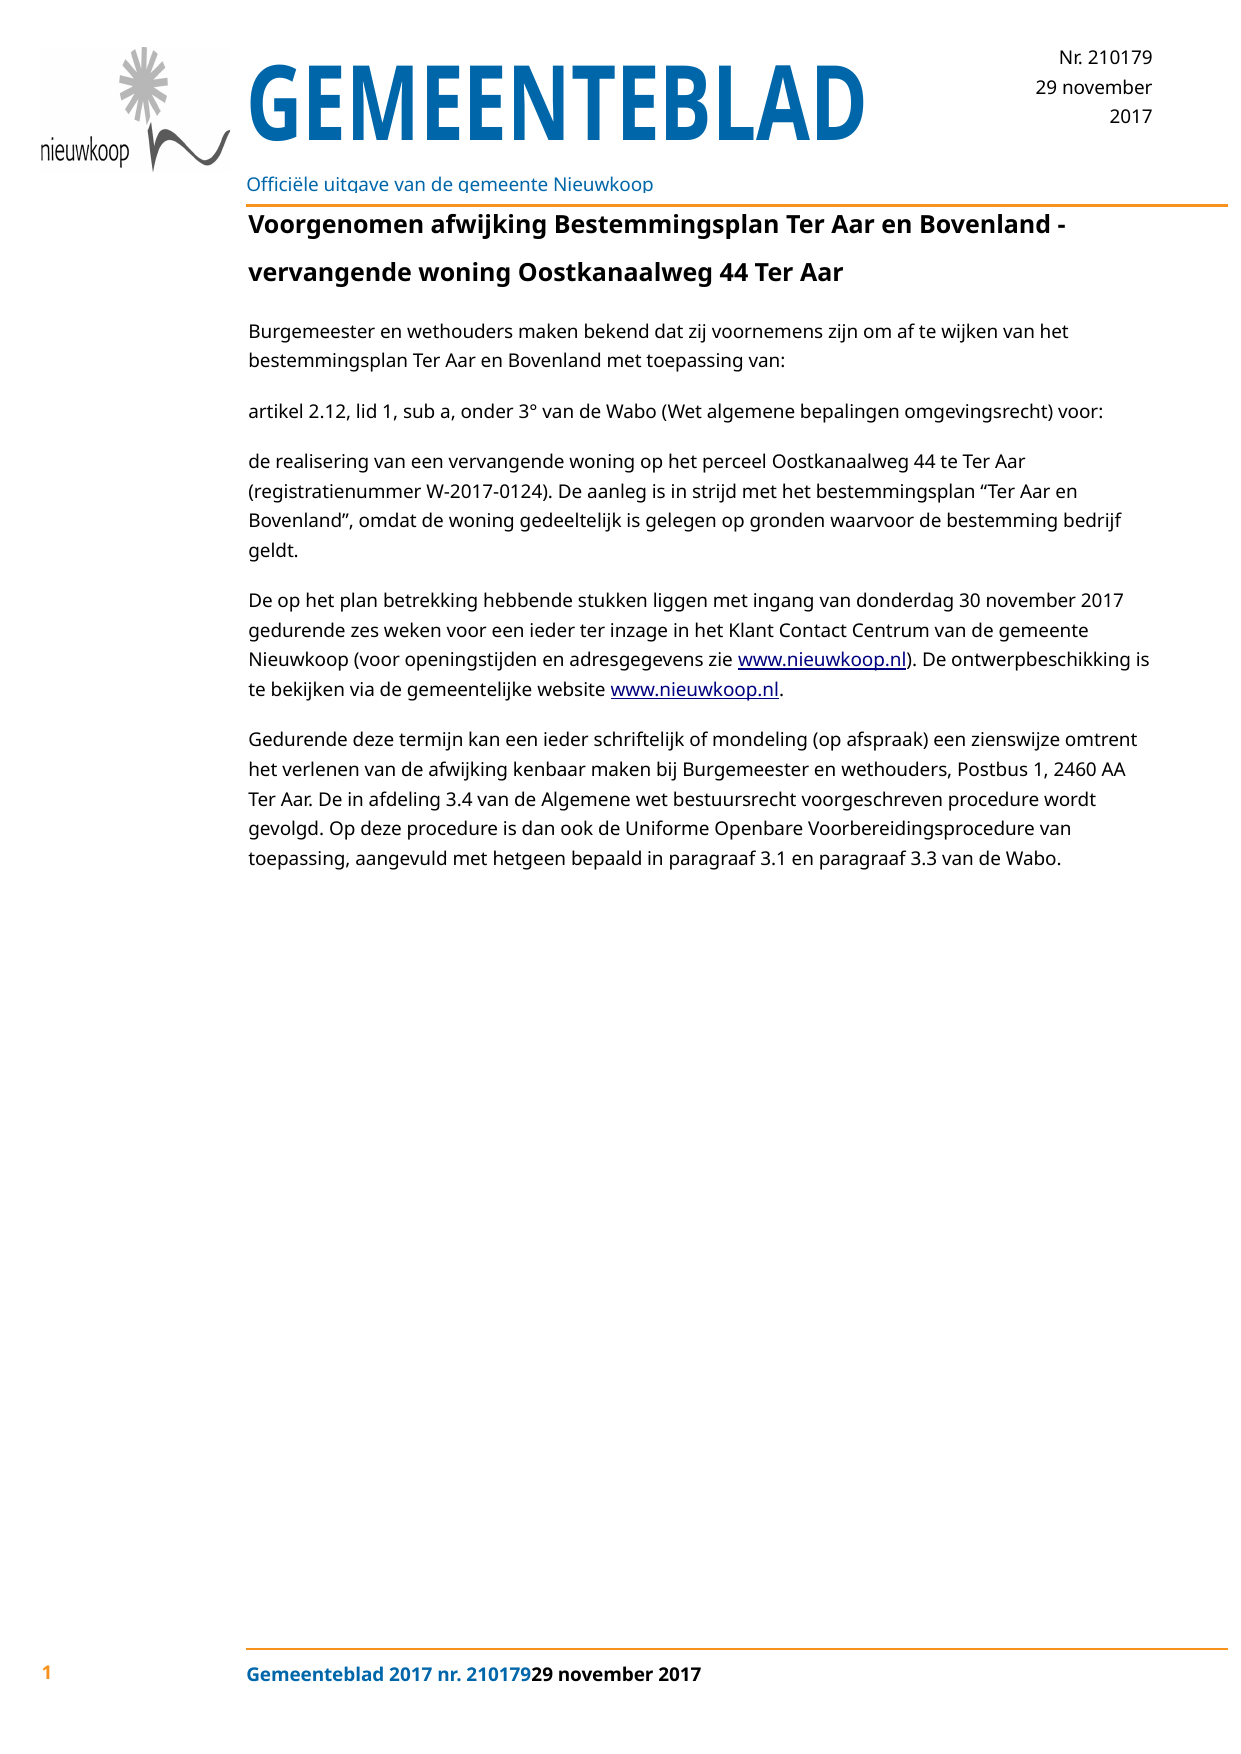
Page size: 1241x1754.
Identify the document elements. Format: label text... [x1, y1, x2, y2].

text Burgemeester en wethouders maken bekend dat zij voornemens zijn om af te wijken van het bestemmingsplan Ter Aar en Bovenland met toepassing van: [248, 318, 1152, 373]
text Voorgenomen afwijking Bestemmingsplan Ter Aar en Bovenland - vervangende woning Oostkanaalweg 44 Ter Aar [248, 207, 1152, 288]
text de realisering van een vervangende woning op het perceel Oostkanaalweg 44 te Ter Aar (registratienummer W-2017-0124). De aanleg is in strijd met het bestemmingsplan “Ter Aar en Bovenland”, omdat de woning gedeeltelijk is gelegen op gronden waarvoor de bestemming bedrijf geldt. [248, 448, 1152, 563]
text Gedurende deze termijn kan een ieder schriftelijk of mondeling (op afspraak) een zienswijze omtrent het verlenen van de afwijking kenbaar maken bij Burgemeester en wethouders, Postbus 1, 2460 AA Ter Aar. De in afdeling 3.4 van de Algemene wet bestuursrecht voorgeschreven procedure wordt gevolgd. Op deze procedure is dan ook de Uniforme Openbare Voorbereidingsprocedure van toepassing, aangevuld met hetgeen bepaald in paragraaf 3.1 en paragraaf 3.3 van de Wabo. [248, 727, 1152, 871]
text artikel 2.12, lid 1, sub a, onder 3° van de Wabo (Wet algemene bepalingen omgevingsrecht) voor: [248, 398, 1152, 424]
text De op het plan betrekking hebbende stukken liggen met ingang van donderdag 30 november 2017 gedurende zes weken voor een ieder ter inzage in het Klant Contact Centrum van de gemeente Nieuwkoop (voor openingstijden en adresgegevens zie www.nieuwkoop.nl). De ontwerpbeschikking is te bekijken via de gemeentelijke website www.nieuwkoop.nl. [248, 587, 1152, 702]
picture [41, 47, 231, 172]
